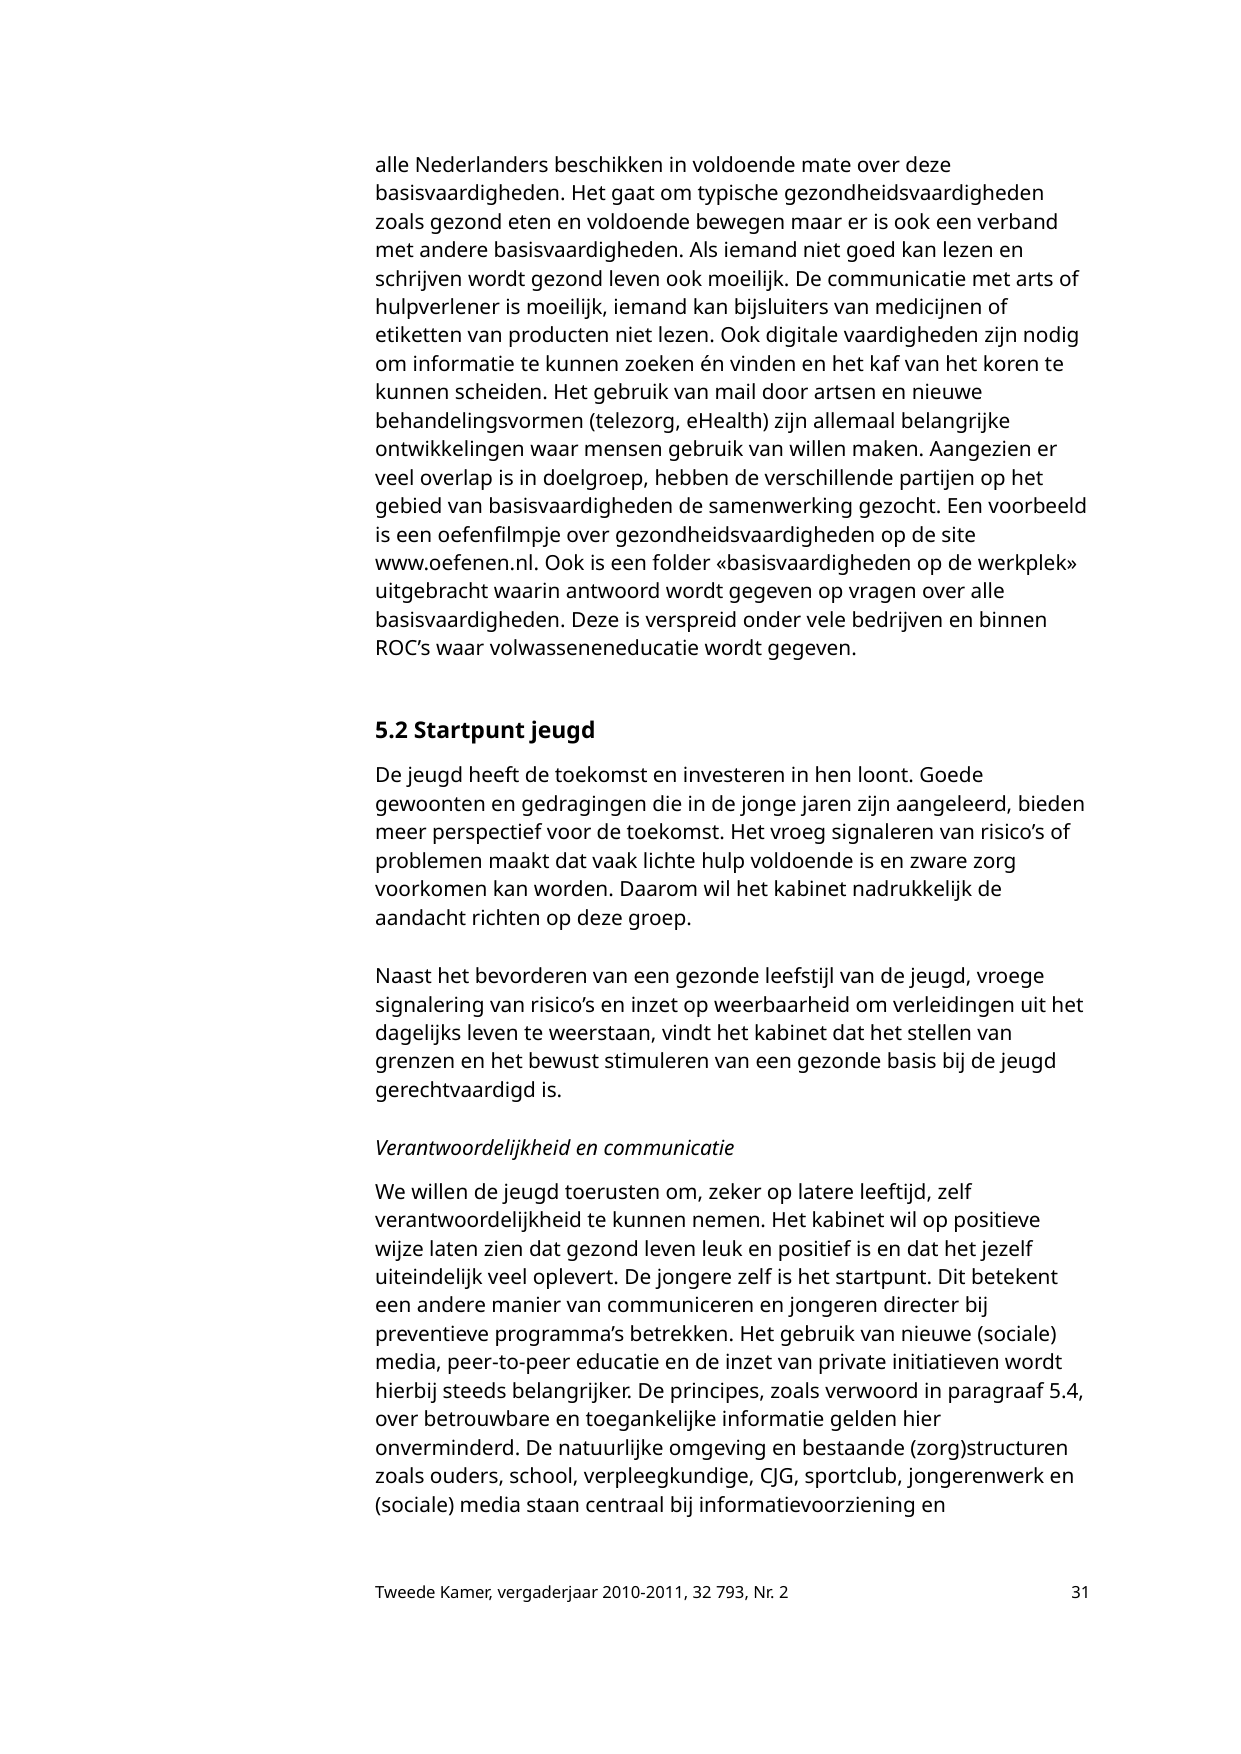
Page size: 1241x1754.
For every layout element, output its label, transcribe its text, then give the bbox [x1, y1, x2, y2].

text De jeugd heeft de toekomst en investeren in hen loont. Goede gewoonten en gedragingen die in de jonge jaren zijn aangeleerd, bieden meer perspectief voor de toekomst. Het vroeg signaleren van risico’s of problemen maakt dat vaak lichte hulp voldoende is en zware zorg voorkomen kan worden. Daarom wil het kabinet nadrukkelijk de aandacht richten op deze groep. [375, 761, 1090, 931]
text We willen de jeugd toerusten om, zeker op latere leeftijd, zelf verantwoordelijkheid te kunnen nemen. Het kabinet wil op positieve wijze laten zien dat gezond leven leuk en positief is en dat het jezelf uiteindelijk veel oplevert. De jongere zelf is het startpunt. Dit betekent een andere manier van communiceren en jongeren directer bij preventieve programma’s betrekken. Het gebruik van nieuwe (sociale) media, peer-to-peer educatie en de inzet van private initiatieven wordt hierbij steeds belangrijker. De principes, zoals verwoord in paragraaf 5.4, over betrouwbare en toegankelijke informatie gelden hier onverminderd. De natuurlijke omgeving en bestaande (zorg)structuren zoals ouders, school, verpleegkundige, CJG, sportclub, jongerenwerk en (sociale) media staan centraal bij informatievoorziening en [375, 1177, 1090, 1518]
text Verantwoordelijkheid en communicatie [375, 1133, 1090, 1162]
subtitle 5.2 Startpunt jeugd [375, 714, 1090, 746]
text alle Nederlanders beschikken in voldoende mate over deze basisvaardigheden. Het gaat om typische gezondheidsvaardigheden zoals gezond eten en voldoende bewegen maar er is ook een verband met andere basisvaardigheden. Als iemand niet goed kan lezen en schrijven wordt gezond leven ook moeilijk. De communicatie met arts of hulpverlener is moeilijk, iemand kan bijsluiters van medicijnen of etiketten van producten niet lezen. Ook digitale vaardigheden zijn nodig om informatie te kunnen zoeken én vinden en het kaf van het koren te kunnen scheiden. Het gebruik van mail door artsen en nieuwe behandelingsvormen (telezorg, eHealth) zijn allemaal belangrijke ontwikkelingen waar mensen gebruik van willen maken. Aangezien er veel overlap is in doelgroep, hebben de verschillende partijen op het gebied van basisvaardigheden de samenwerking gezocht. Een voorbeeld is een oefenfilmpje over gezondheidsvaardigheden op de site www.oefenen.nl. Ook is een folder «basisvaardigheden op de werkplek» uitgebracht waarin antwoord wordt gegeven op vragen over alle basisvaardigheden. Deze is verspreid onder vele bedrijven en binnen ROC’s waar volwasseneneducatie wordt gegeven. [375, 150, 1090, 662]
text Naast het bevorderen van een gezonde leefstijl van de jeugd, vroege signalering van risico’s en inzet op weerbaarheid om verleidingen uit het dagelijks leven te weerstaan, vindt het kabinet dat het stellen van grenzen en het bewust stimuleren van een gezonde basis bij de jeugd gerechtvaardigd is. [375, 961, 1090, 1103]
